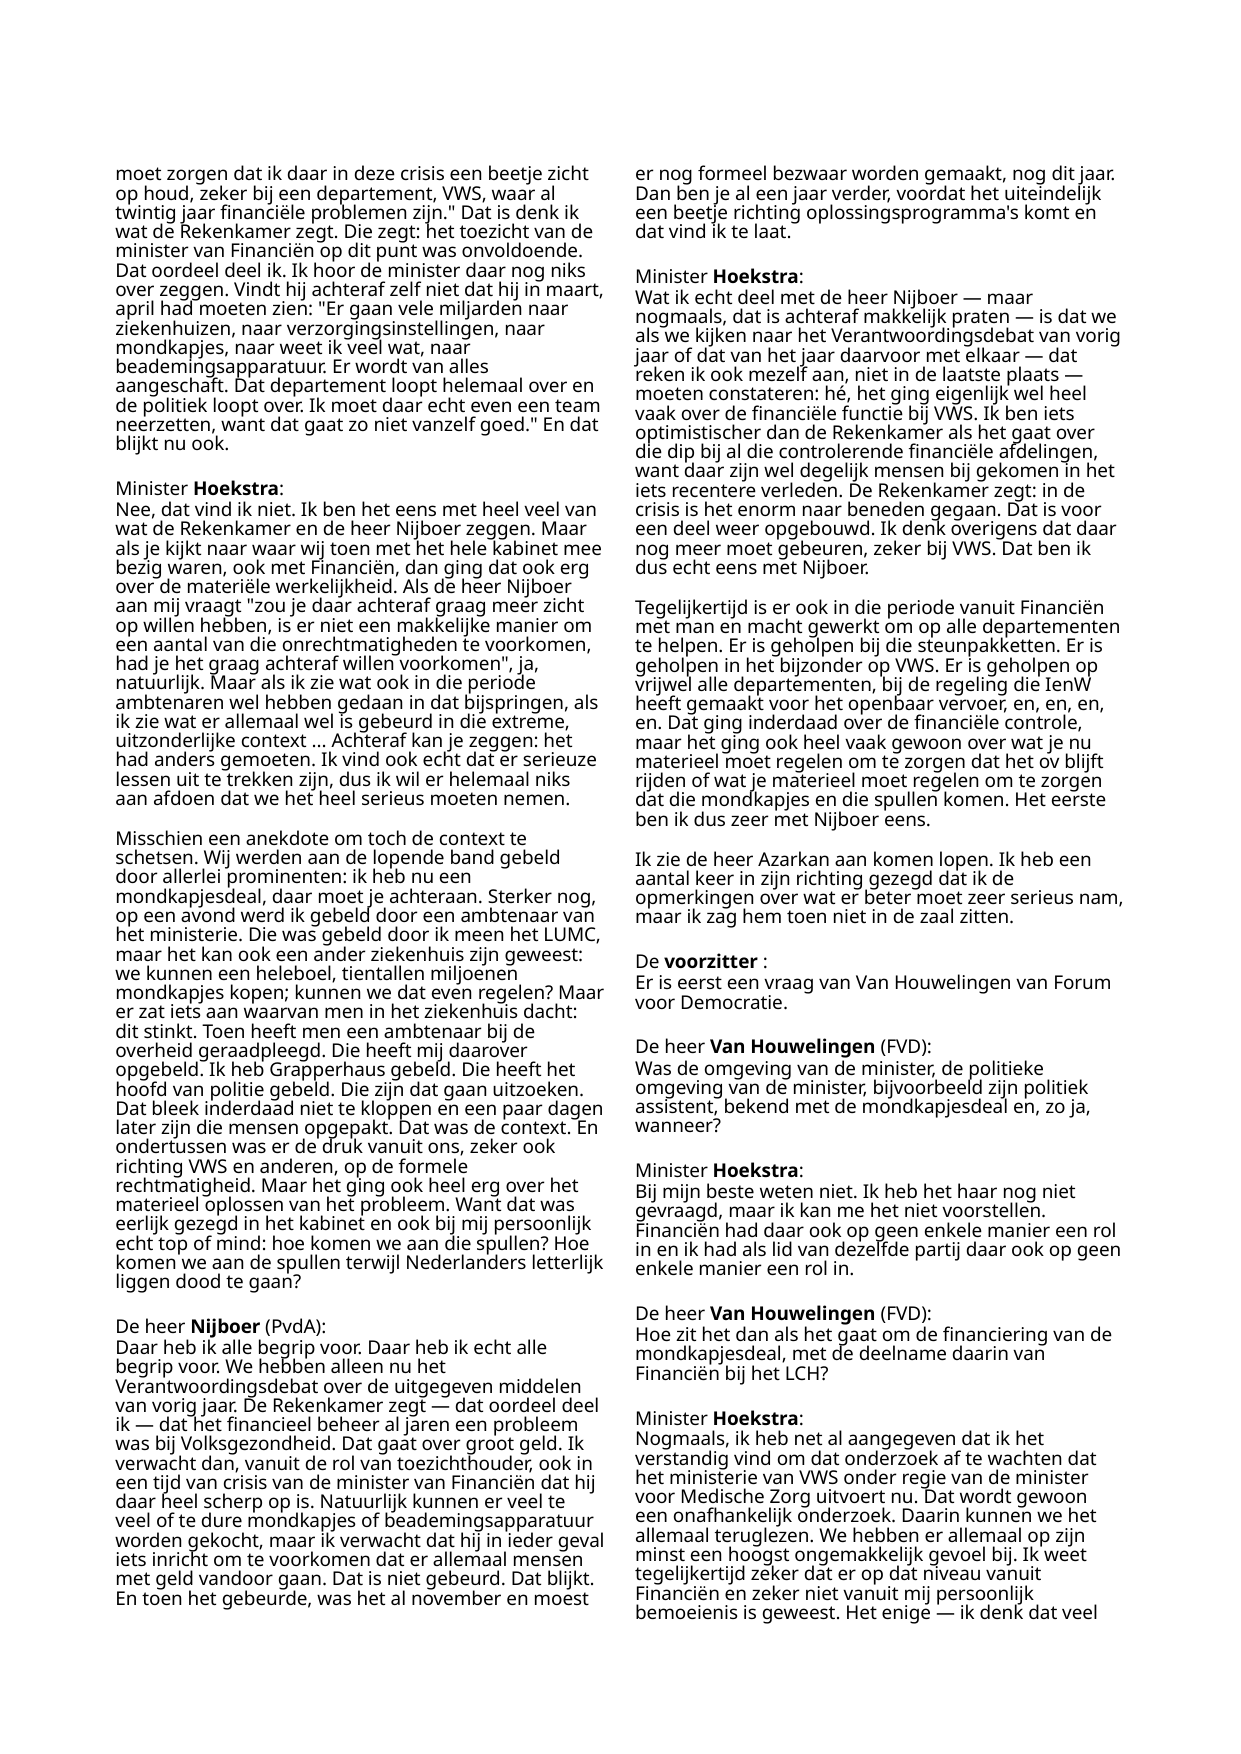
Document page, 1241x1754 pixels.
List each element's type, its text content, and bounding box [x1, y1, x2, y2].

text Wat ik echt deel met de heer Nijboer — maar nogmaals, dat is achteraf makkelijk praten — is dat we als we kijken naar het Verantwoordingsdebat van vorig jaar of dat van het jaar daarvoor met elkaar — dat reken ik ook mezelf aan, niet in de laatste plaats — moeten constateren: hé, het ging eigenlijk wel heel vaak over de financiële functie bij VWS. Ik ben iets optimistischer dan de Rekenkamer als het gaat over die dip bij al die controlerende financiële afdelingen, want daar zijn wel degelijk mensen bij gekomen in het iets recentere verleden. De Rekenkamer zegt: in de crisis is het enorm naar beneden gegaan. Dat is voor een deel weer opgebouwd. Ik denk overigens dat daar nog meer moet gebeuren, zeker bij VWS. Dat ben ik dus echt eens met Nijboer. [635, 289, 1125, 578]
text Minister Hoekstra: [635, 1157, 1125, 1183]
text Misschien een anekdote om toch de context te schetsen. Wij werden aan de lopende band gebeld door allerlei prominenten: ik heb nu een mondkapjesdeal, daar moet je achteraan. Sterker nog, op een avond werd ik gebeld door een ambtenaar van het ministerie. Die was gebeld door ik meen het LUMC, maar het kan ook een ander ziekenhuis zijn geweest: we kunnen een heleboel, tientallen miljoenen mondkapjes kopen; kunnen we dat even regelen? Maar er zat iets aan waarvan men in het ziekenhuis dacht: dit stinkt. Toen heeft men een ambtenaar bij de overheid geraadpleegd. Die heeft mij daarover opgebeld. Ik heb Grapperhaus gebeld. Die heeft het hoofd van politie gebeld. Die zijn dat gaan uitzoeken. Dat bleek inderdaad niet te kloppen en een paar dagen later zijn die mensen opgepakt. Dat was de context. En ondertussen was er de druk vanuit ons, zeker ook richting VWS en anderen, op de formele rechtmatigheid. Maar het ging ook heel erg over het materieel oplossen van het probleem. Want dat was eerlijk gezegd in het kabinet en ook bij mij persoonlijk echt top of mind: hoe komen we aan die spullen? Hoe komen we aan de spullen terwijl Nederlanders letterlijk liggen dood te gaan? [115, 830, 605, 1292]
text Er is eerst een vraag van Van Houwelingen van Forum voor Democratie. [635, 974, 1125, 1013]
text Minister Hoekstra: [635, 1405, 1125, 1430]
text Minister Hoekstra: [635, 263, 1125, 289]
text moet zorgen dat ik daar in deze crisis een beetje zicht op houd, zeker bij een departement, VWS, waar al twintig jaar financiële problemen zijn." Dat is denk ik wat de Rekenkamer zegt. Die zegt: het toezicht van de minister van Financiën op dit punt was onvoldoende. Dat oordeel deel ik. Ik hoor de minister daar nog niks over zeggen. Vindt hij achteraf zelf niet dat hij in maart, april had moeten zien: "Er gaan vele miljarden naar ziekenhuizen, naar verzorgingsinstellingen, naar mondkapjes, naar weet ik veel wat, naar beademingsapparatuur. Er wordt van alles aangeschaft. Dat departement loopt helemaal over en de politiek loopt over. Ik moet daar echt even een team neerzetten, want dat gaat zo niet vanzelf goed." En dat blijkt nu ook. [115, 165, 605, 454]
text De heer Nijboer (PvdA): [115, 1313, 605, 1339]
text Hoe zit het dan als het gaat om de financiering van de mondkapjesdeal, met de deelname daarin van Financiën bij het LCH? [635, 1326, 1125, 1384]
text Was de omgeving van de minister, de politieke omgeving van de minister, bijvoorbeeld zijn politiek assistent, bekend met de mondkapjesdeal en, zo ja, wanneer? [635, 1059, 1125, 1137]
text Bij mijn beste weten niet. Ik heb het haar nog niet gevraagd, maar ik kan me het niet voorstellen. Financiën had daar ook op geen enkele manier een rol in en ik had als lid van dezelfde partij daar ook op geen enkele manier een rol in. [635, 1183, 1125, 1279]
text De voorzitter : [635, 949, 1125, 974]
text Ik zie de heer Azarkan aan komen lopen. Ik heb een aantal keer in zijn richting gezegd dat ik de opmerkingen over wat er beter moet zeer serieus nam, maar ik zag hem toen niet in de zaal zitten. [635, 851, 1125, 928]
text Daar heb ik alle begrip voor. Daar heb ik echt alle begrip voor. We hebben alleen nu het Verantwoordingsdebat over de uitgegeven middelen van vorig jaar. De Rekenkamer zegt — dat oordeel deel ik — dat het financieel beheer al jaren een probleem was bij Volksgezondheid. Dat gaat over groot geld. Ik verwacht dan, vanuit de rol van toezichthouder, ook in een tijd van crisis van de minister van Financiën dat hij daar heel scherp op is. Natuurlijk kunnen er veel te veel of te dure mondkapjes of beademingsapparatuur worden gekocht, maar ik verwacht dat hij in ieder geval iets inricht om te voorkomen dat er allemaal mensen met geld vandoor gaan. Dat is niet gebeurd. Dat blijkt. En toen het gebeurde, was het al november en moest [115, 1339, 605, 1609]
text Minister Hoekstra: [115, 475, 605, 501]
text De heer Van Houwelingen (FVD): [635, 1034, 1125, 1059]
text Nee, dat vind ik niet. Ik ben het eens met heel veel van wat de Rekenkamer en de heer Nijboer zeggen. Maar als je kijkt naar waar wij toen met het hele kabinet mee bezig waren, ook met Financiën, dan ging dat ook erg over de materiële werkelijkheid. Als de heer Nijboer aan mij vraagt "zou je daar achteraf graag meer zicht op willen hebben, is er niet een makkelijke manier om een aantal van die onrechtmatigheden te voorkomen, had je het graag achteraf willen voorkomen", ja, natuurlijk. Maar als ik zie wat ook in die periode ambtenaren wel hebben gedaan in dat bijspringen, als ik zie wat er allemaal wel is gebeurd in die extreme, uitzonderlijke context ... Achteraf kan je zeggen: het had anders gemoeten. Ik vind ook echt dat er serieuze lessen uit te trekken zijn, dus ik wil er helemaal niks aan afdoen dat we het heel serieus moeten nemen. [115, 501, 605, 809]
text er nog formeel bezwaar worden gemaakt, nog dit jaar. Dan ben je al een jaar verder, voordat het uiteindelijk een beetje richting oplossingsprogramma's komt en dat vind ik te laat. [635, 165, 1125, 242]
text De heer Van Houwelingen (FVD): [635, 1300, 1125, 1326]
text Tegelijkertijd is er ook in die periode vanuit Financiën met man en macht gewerkt om op alle departementen te helpen. Er is geholpen bij die steunpakketten. Er is geholpen in het bijzonder op VWS. Er is geholpen op vrijwel alle departementen, bij de regeling die IenW heeft gemaakt voor het openbaar vervoer, en, en, en, en. Dat ging inderdaad over de financiële controle, maar het ging ook heel vaak gewoon over wat je nu materieel moet regelen om te zorgen dat het ov blijft rijden of wat je materieel moet regelen om te zorgen dat die mondkapjes en die spullen komen. Het eerste ben ik dus zeer met Nijboer eens. [635, 599, 1125, 830]
text Nogmaals, ik heb net al aangegeven dat ik het verstandig vind om dat onderzoek af te wachten dat het ministerie van VWS onder regie van de minister voor Medische Zorg uitvoert nu. Dat wordt gewoon een onafhankelijk onderzoek. Daarin kunnen we het allemaal teruglezen. We hebben er allemaal op zijn minst een hoogst ongemakkelijk gevoel bij. Ik weet tegelijkertijd zeker dat er op dat niveau vanuit Financiën en zeker niet vanuit mij persoonlijk bemoeienis is geweest. Het enige — ik denk dat veel [635, 1430, 1125, 1623]
